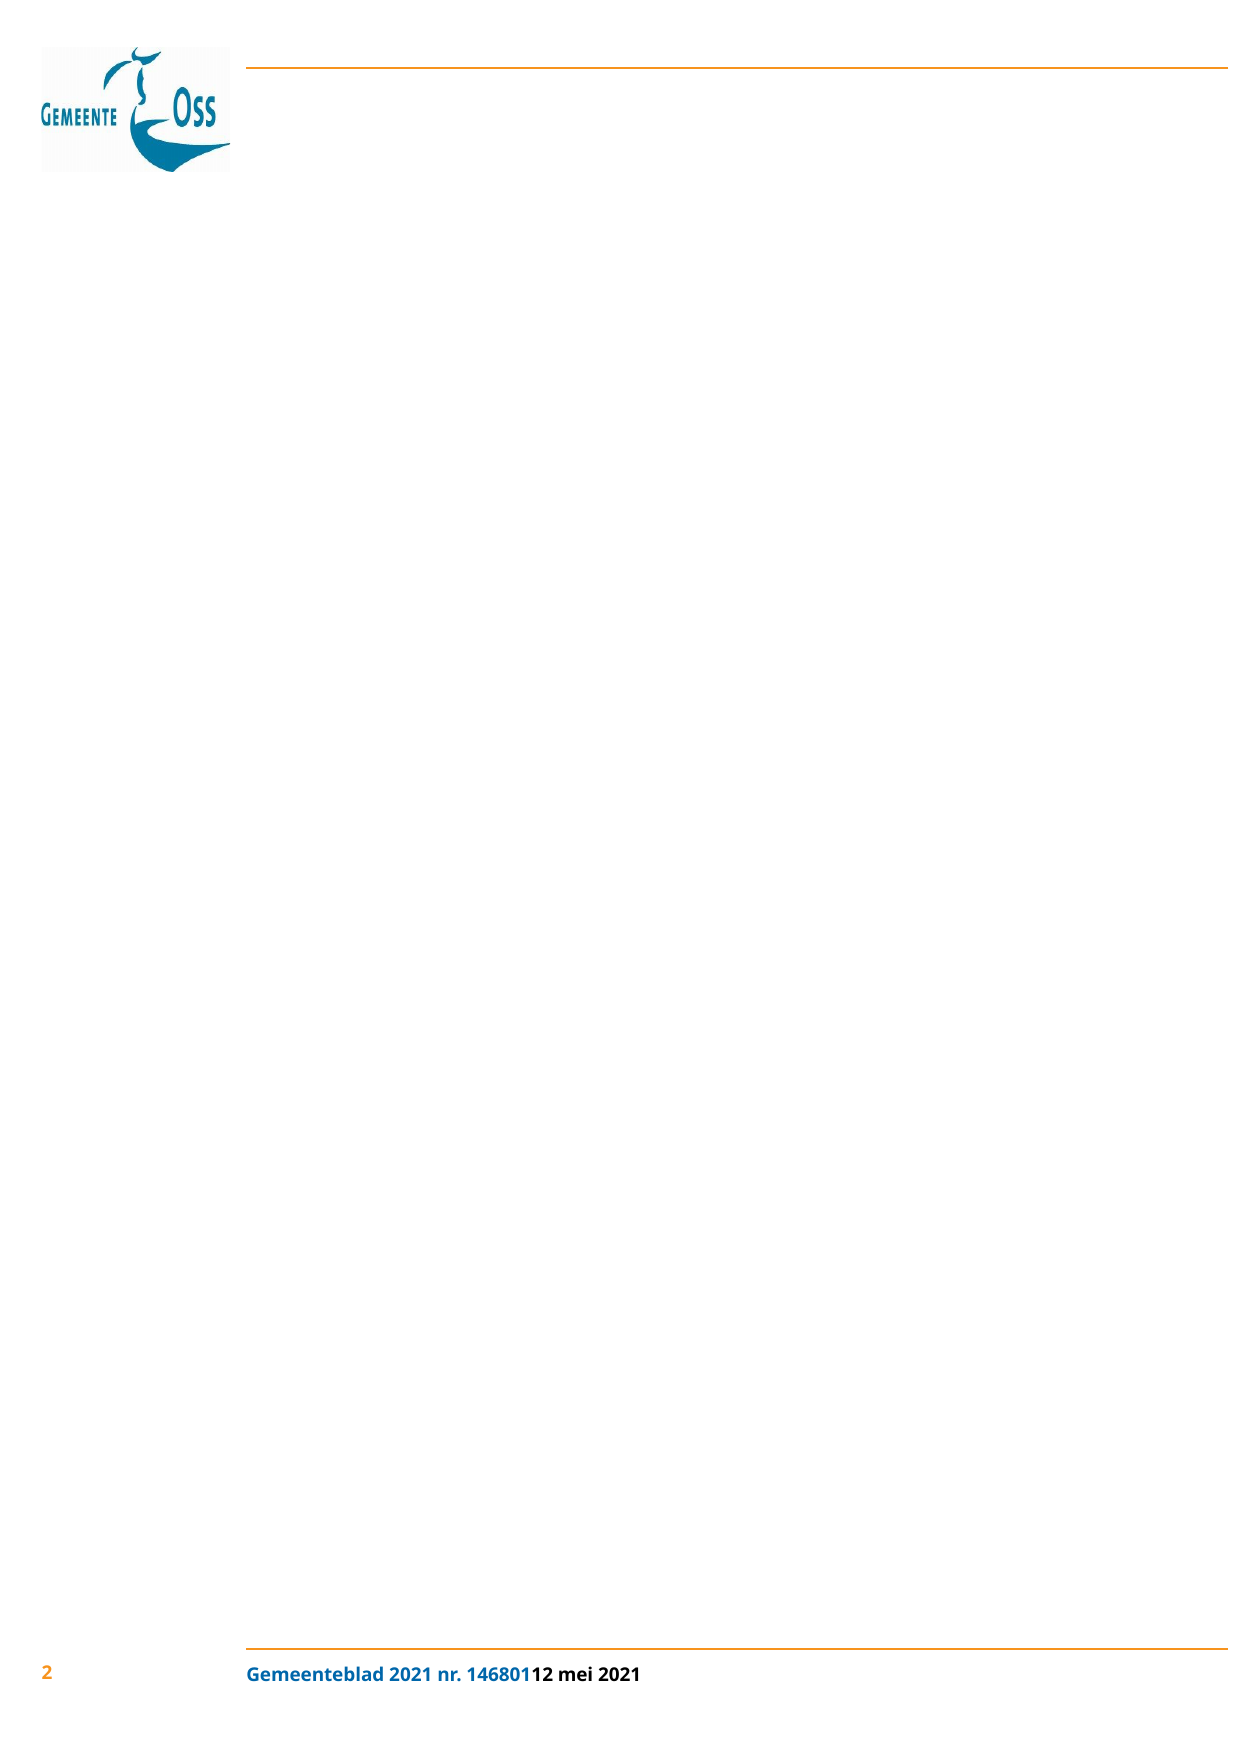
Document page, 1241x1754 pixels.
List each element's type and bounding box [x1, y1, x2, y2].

picture [41, 47, 231, 172]
